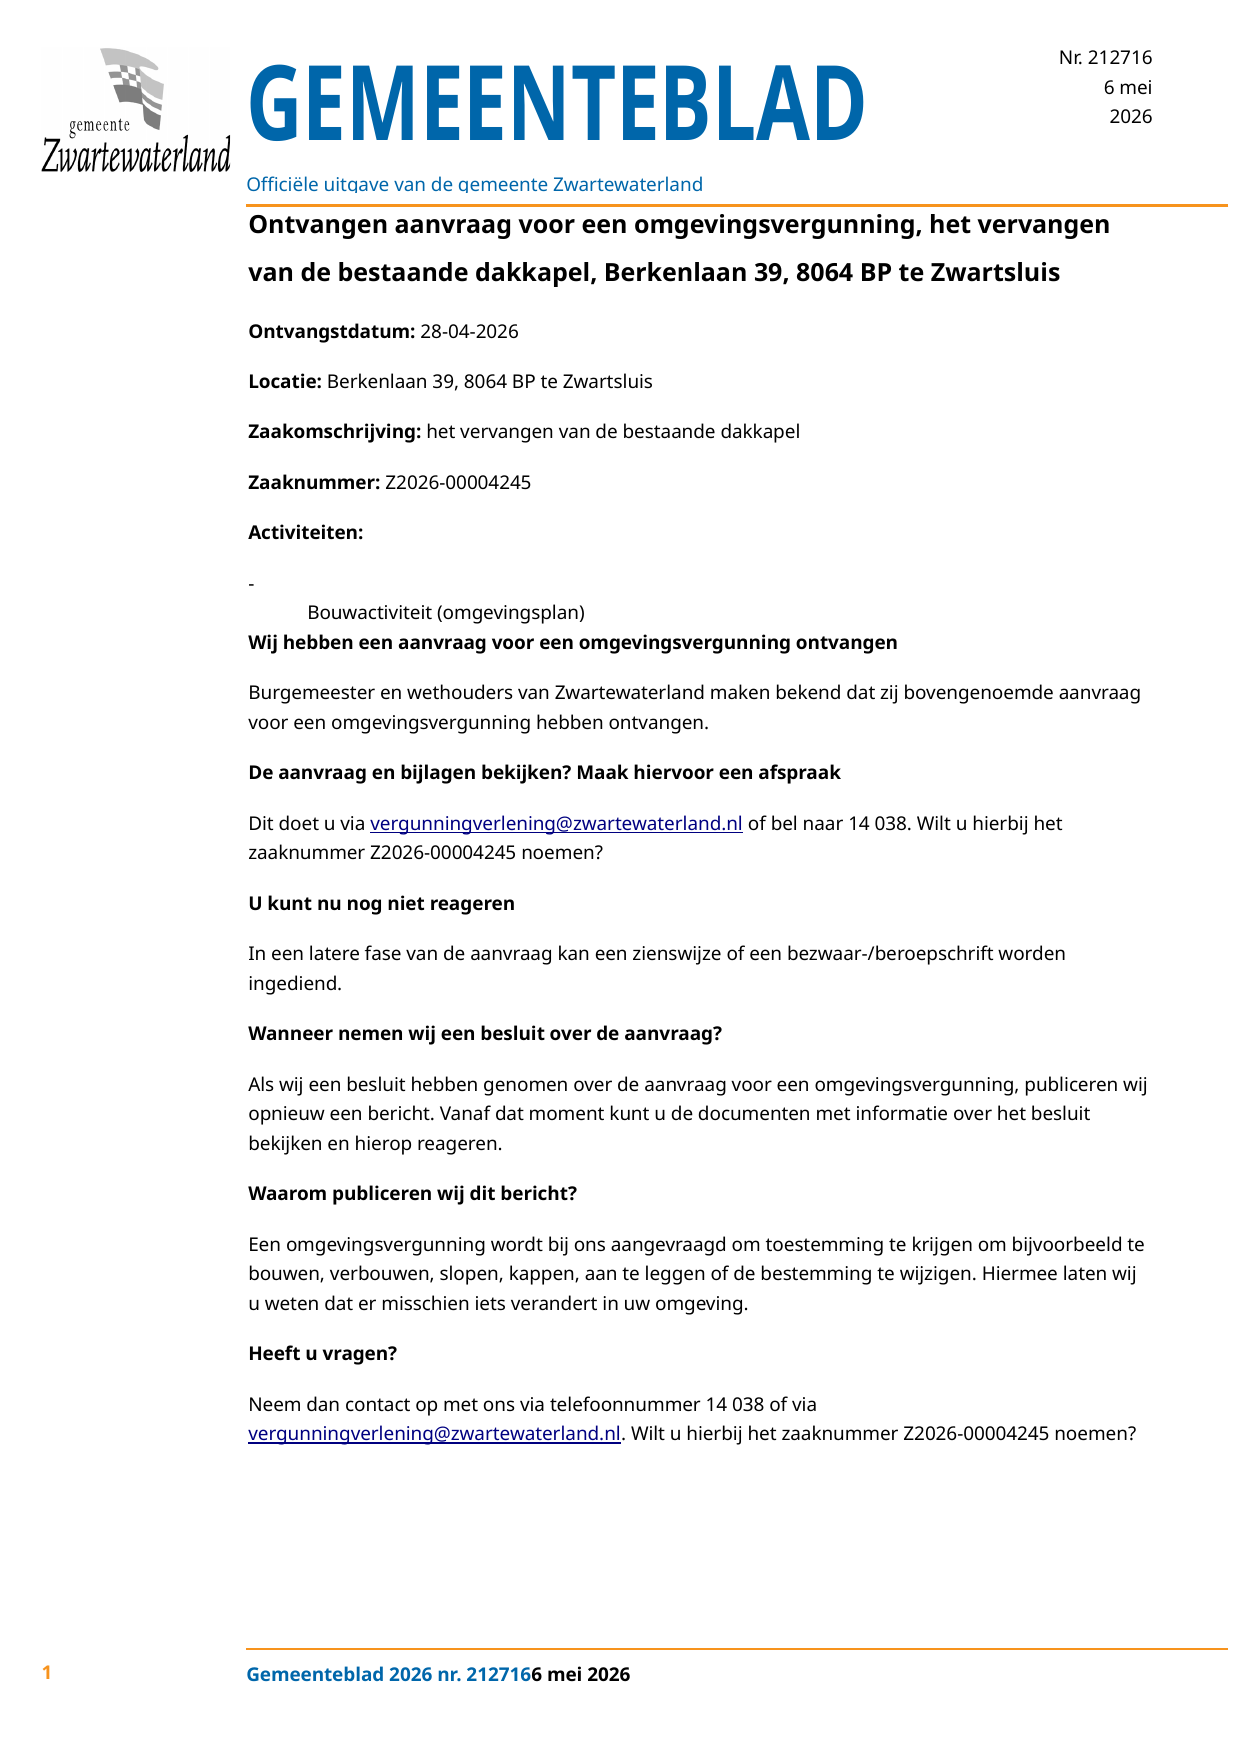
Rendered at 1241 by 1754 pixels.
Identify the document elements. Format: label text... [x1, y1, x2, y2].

text Ontvangen aanvraag voor een omgevingsvergunning, het vervangen van de bestaande dakkapel, Berkenlaan 39, 8064 BP te Zwartsluis [248, 207, 1152, 288]
text Een omgevingsvergunning wordt bij ons aangevraagd om toestemming te krijgen om bijvoorbeeld te bouwen, verbouwen, slopen, kappen, aan te leggen of de bestemming te wijzigen. Hiermee laten wij u weten dat er misschien iets verandert in uw omgeving. [248, 1231, 1152, 1316]
text Wij hebben een aanvraag voor een omgevingsvergunning ontvangen [248, 629, 1152, 655]
text Locatie: Berkenlaan 39, 8064 BP te Zwartsluis [248, 368, 1152, 394]
text De aanvraag en bijlagen bekijken? Maak hiervoor een afspraak [248, 759, 1152, 785]
text Zaaknummer: Z2026-00004245 [248, 469, 1152, 495]
text Zaakomschrijving: het vervangen van de bestaande dakkapel [248, 419, 1152, 444]
text Heeft u vragen? [248, 1340, 1152, 1366]
text Burgemeester en wethouders van Zwartewaterland maken bekend dat zij bovengenoemde aanvraag voor een omgevingsvergunning hebben ontvangen. [248, 679, 1152, 735]
list Bouwactiviteit (omgevingsplan) [248, 599, 1152, 625]
picture [41, 47, 231, 172]
text U kunt nu nog niet reageren [248, 890, 1152, 916]
text Activiteiten: [248, 519, 1152, 545]
text Waarom publiceren wij dit bericht? [248, 1180, 1152, 1206]
text Dit doet u via vergunningverlening@zwartewaterland.nl of bel naar 14 038. Wilt u hierbij het zaaknummer Z2026-00004245 noemen? [248, 810, 1152, 865]
text In een latere fase van de aanvraag kan een zienswijze of een bezwaar-/beroepschrift worden ingediend. [248, 940, 1152, 996]
text Ontvangstdatum: 28-04-2026 [248, 318, 1152, 344]
text Neem dan contact op met ons via telefoonnummer 14 038 of via vergunningverlening@zwartewaterland.nl. Wilt u hierbij het zaaknummer Z2026-00004245 noemen? [248, 1391, 1152, 1446]
text Wanneer nemen wij een besluit over de aanvraag? [248, 1020, 1152, 1046]
text Als wij een besluit hebben genomen over de aanvraag voor een omgevingsvergunning, publiceren wij opnieuw een bericht. Vanaf dat moment kunt u de documenten met informatie over het besluit bekijken en hierop reageren. [248, 1071, 1152, 1156]
